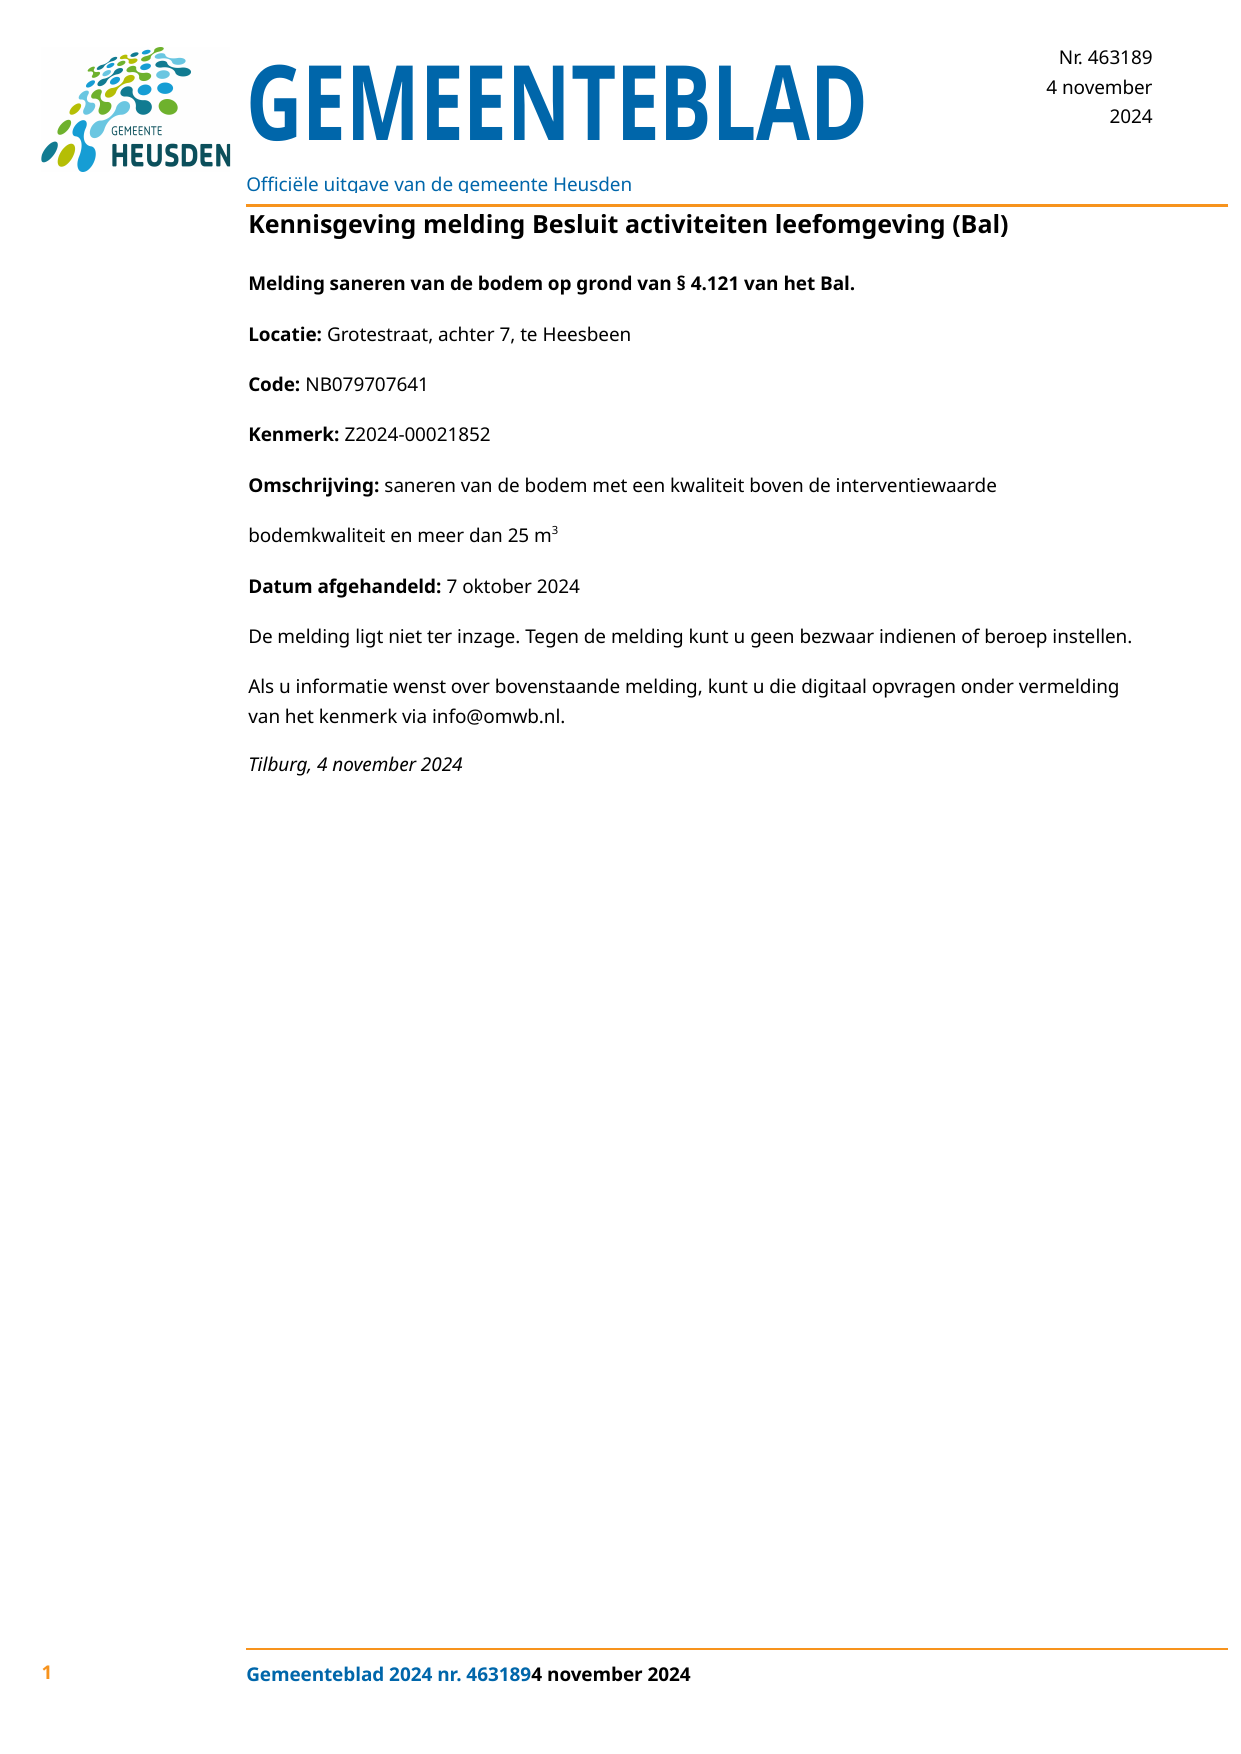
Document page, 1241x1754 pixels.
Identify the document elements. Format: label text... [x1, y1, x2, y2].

text Kenmerk: Z2024-00021852 [248, 422, 1152, 447]
text De melding ligt niet ter inzage. Tegen de melding kunt u geen bezwaar indienen of beroep instellen. [248, 623, 1152, 649]
text Code: NB079707641 [248, 371, 1152, 397]
picture [41, 47, 231, 172]
text bodemkwaliteit en meer dan 25 m3 [248, 522, 1152, 548]
text Locatie: Grotestraat, achter 7, te Heesbeen [248, 321, 1152, 346]
text Omschrijving: saneren van de bodem met een kwaliteit boven de interventiewaarde [248, 472, 1152, 498]
text Melding saneren van de bodem op grond van § 4.121 van het Bal. [248, 270, 1152, 296]
text Als u informatie wenst over bovenstaande melding, kunt u die digitaal opvragen onder vermelding van het kenmerk via info@omwb.nl. [248, 674, 1152, 729]
text Datum afgehandeld: 7 oktober 2024 [248, 573, 1152, 598]
text Tilburg, 4 november 2024 [248, 751, 1152, 777]
text Kennisgeving melding Besluit activiteiten leefomgeving (Bal) [248, 207, 1152, 241]
